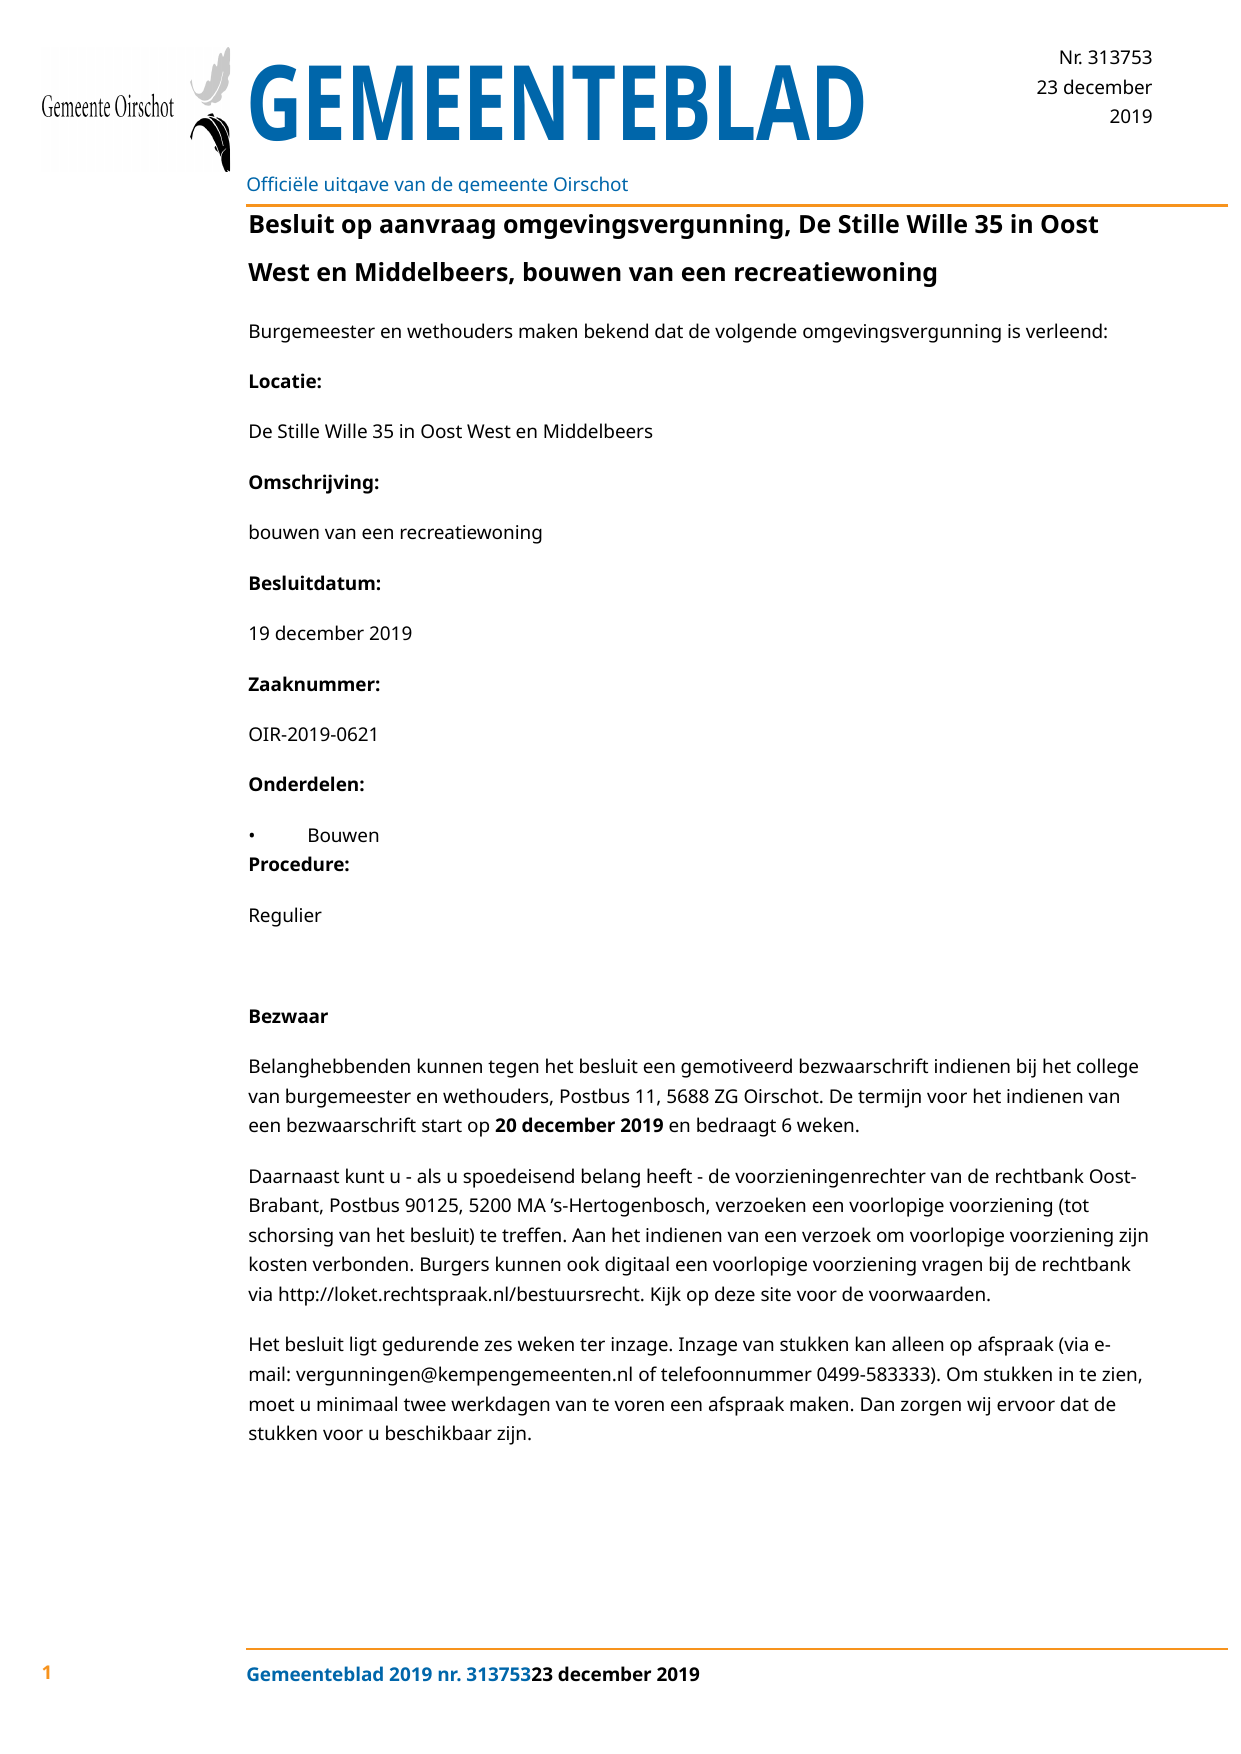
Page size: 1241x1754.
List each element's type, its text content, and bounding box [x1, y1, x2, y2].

text De Stille Wille 35 in Oost West en Middelbeers [248, 419, 1152, 444]
text Bezwaar [248, 1003, 1152, 1029]
text Het besluit ligt gedurende zes weken ter inzage. Inzage van stukken kan alleen op afspraak (via e-mail: vergunningen@kempengemeenten.nl of telefoonnummer 0499-583333). Om stukken in te zien, moet u minimaal twee werkdagen van te voren een afspraak maken. Dan zorgen wij ervoor dat de stukken voor u beschikbaar zijn. [248, 1332, 1152, 1446]
text Burgemeester en wethouders maken bekend dat de volgende omgevingsvergunning is verleend: [248, 318, 1152, 344]
text bouwen van een recreatiewoning [248, 519, 1152, 545]
text Locatie: [248, 368, 1152, 394]
picture [41, 47, 231, 172]
text Besluitdatum: [248, 570, 1152, 596]
text 19 december 2019 [248, 620, 1152, 646]
text Belanghebbenden kunnen tegen het besluit een gemotiveerd bezwaarschrift indienen bij het college van burgemeester en wethouders, Postbus 11, 5688 ZG Oirschot. De termijn voor het indienen van een bezwaarschrift start op 20 december 2019 en bedraagt 6 weken. [248, 1053, 1152, 1138]
text OIR-2019-0621 [248, 721, 1152, 747]
text Zaaknummer: [248, 671, 1152, 697]
text Omschrijving: [248, 469, 1152, 495]
text Procedure: [248, 852, 1152, 877]
list Bouwen [248, 822, 1152, 848]
text Regulier [248, 902, 1152, 928]
text Besluit op aanvraag omgevingsvergunning, De Stille Wille 35 in Oost West en Middelbeers, bouwen van een recreatiewoning [248, 207, 1152, 288]
text Daarnaast kunt u - als u spoedeisend belang heeft - de voorzieningenrechter van de rechtbank Oost-Brabant, Postbus 90125, 5200 MA ’s-Hertogenbosch, verzoeken een voorlopige voorziening (tot schorsing van het besluit) te treffen. Aan het indienen van een verzoek om voorlopige voorziening zijn kosten verbonden. Burgers kunnen ook digitaal een voorlopige voorziening vragen bij de rechtbank via http://loket.rechtspraak.nl/bestuursrecht. Kijk op deze site voor de voorwaarden. [248, 1163, 1152, 1307]
text Onderdelen: [248, 772, 1152, 797]
